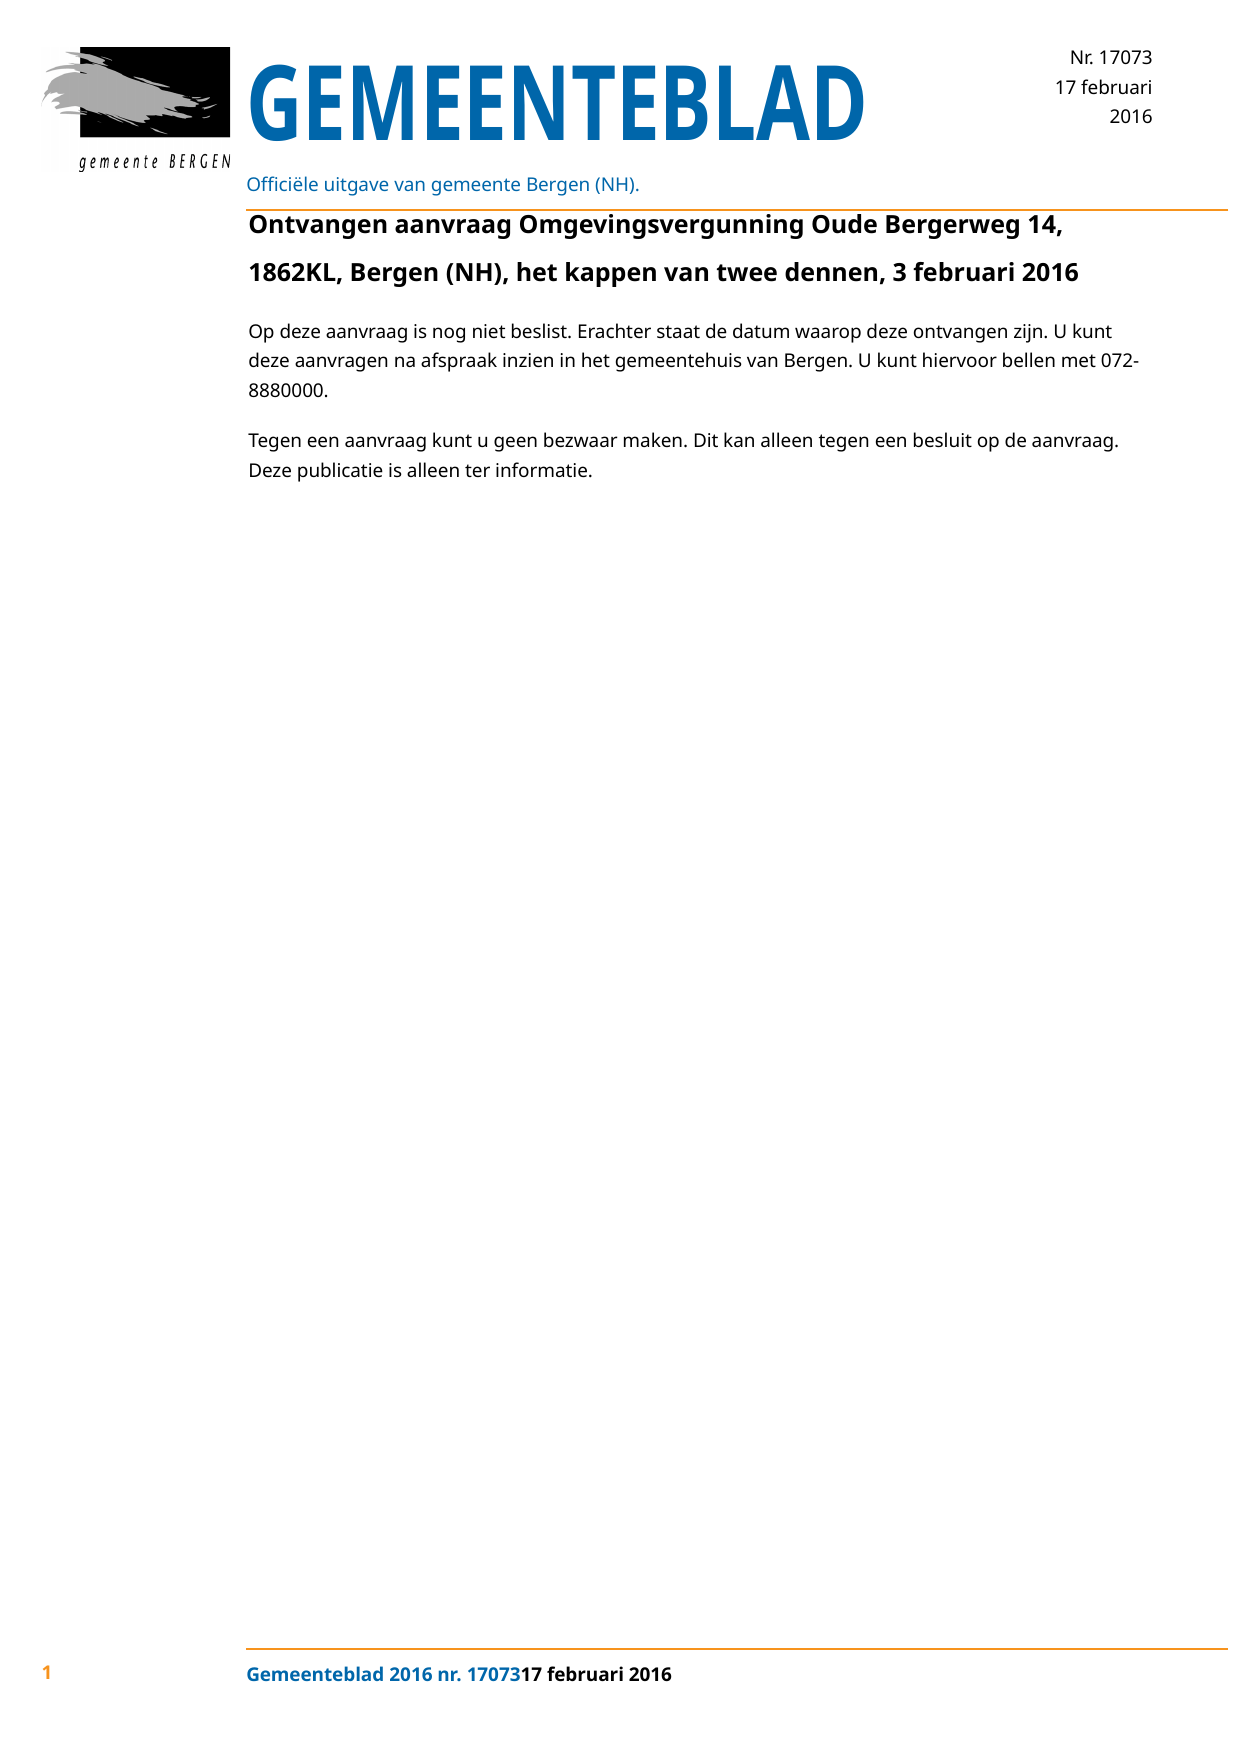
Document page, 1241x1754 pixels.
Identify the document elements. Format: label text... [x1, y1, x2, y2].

text Ontvangen aanvraag Omgevingsvergunning Oude Bergerweg 14, 1862KL, Bergen (NH), het kappen van twee dennen, 3 februari 2016 [248, 211, 1152, 288]
picture [41, 47, 231, 172]
text Tegen een aanvraag kunt u geen bezwaar maken. Dit kan alleen tegen een besluit op de aanvraag. Deze publicatie is alleen ter informatie. [248, 427, 1152, 483]
text Op deze aanvraag is nog niet beslist. Erachter staat de datum waarop deze ontvangen zijn. U kunt deze aanvragen na afspraak inzien in het gemeentehuis van Bergen. U kunt hiervoor bellen met 072-8880000. [248, 318, 1152, 403]
